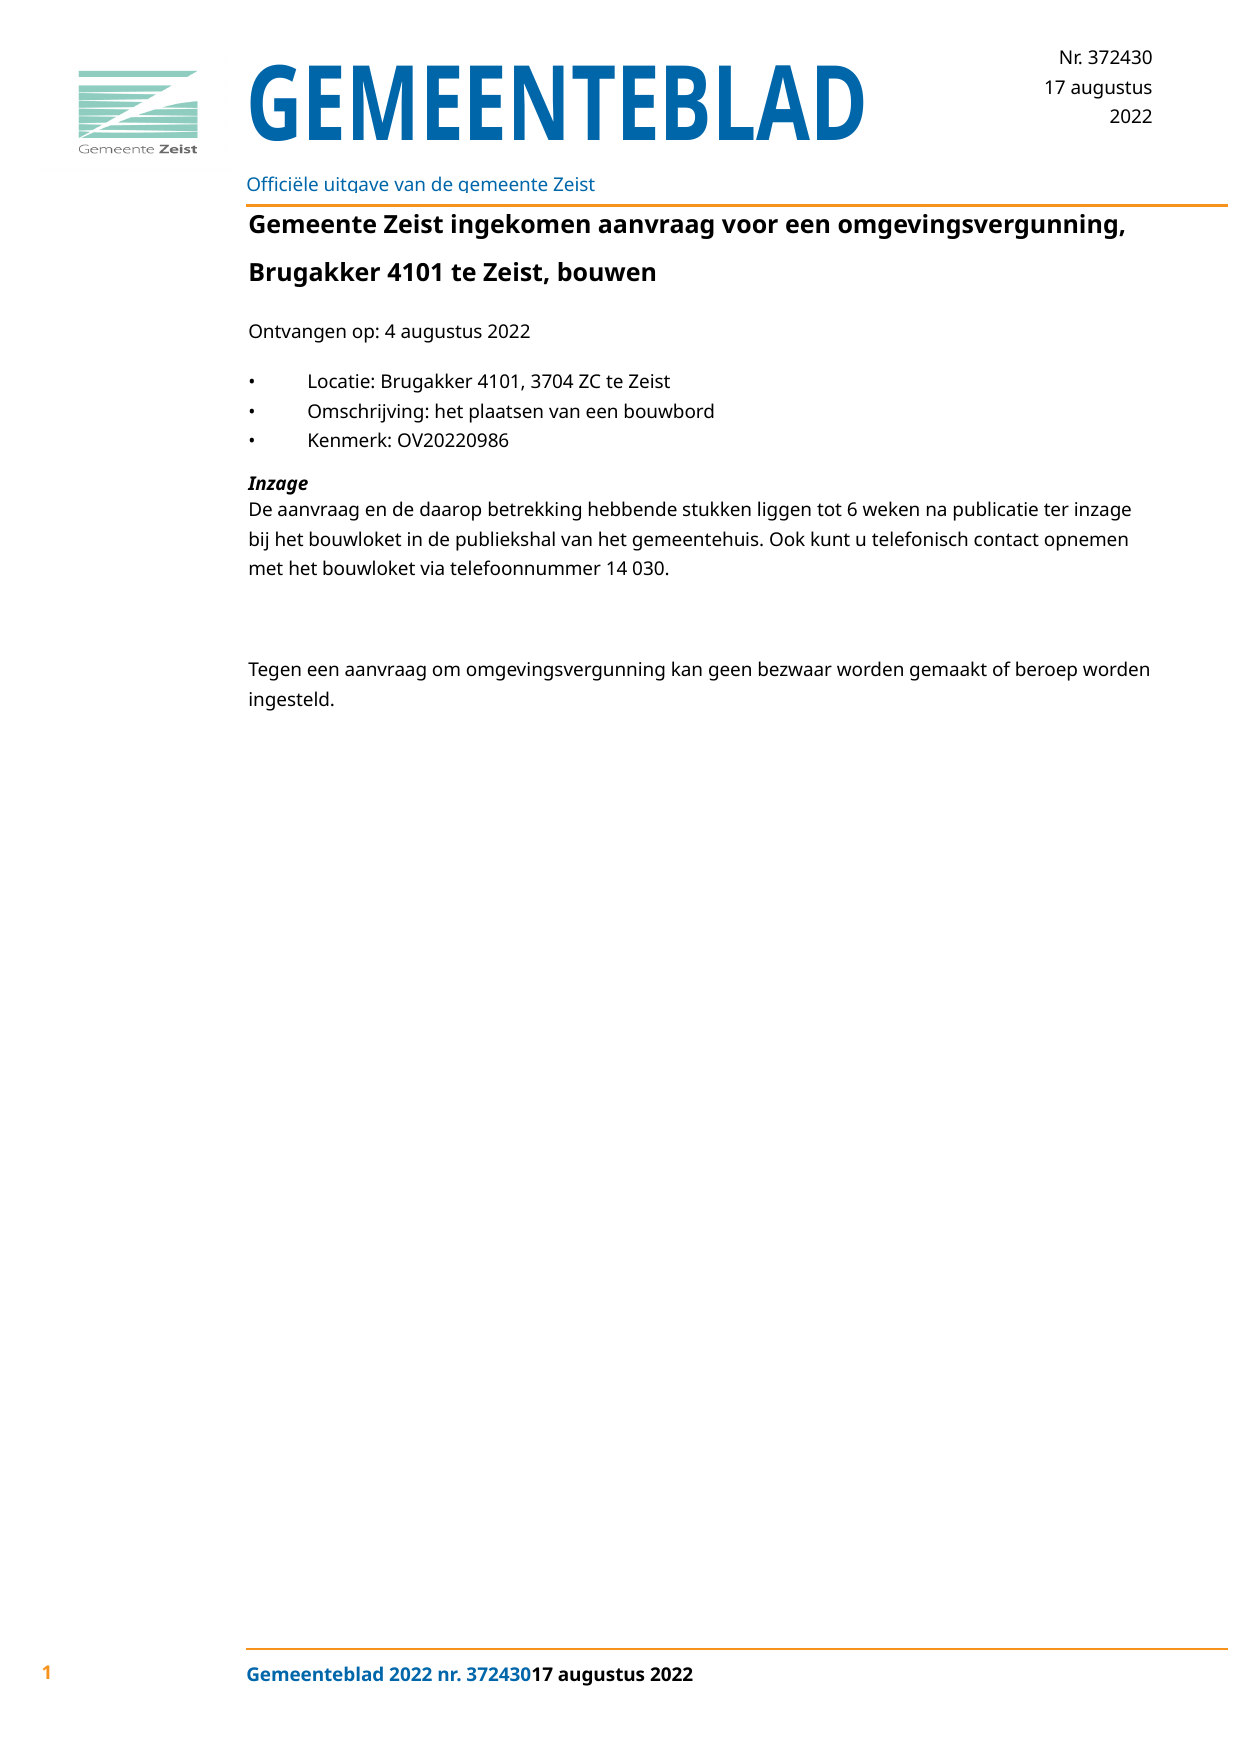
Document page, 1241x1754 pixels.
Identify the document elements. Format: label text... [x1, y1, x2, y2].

list Locatie: Brugakker 4101, 3704 ZC te Zeist [248, 368, 1152, 394]
text Gemeente Zeist ingekomen aanvraag voor een omgevingsvergunning, Brugakker 4101 te Zeist, bouwen [248, 207, 1152, 288]
text De aanvraag en de daarop betrekking hebbende stukken liggen tot 6 weken na publicatie ter inzage bij het bouwloket in de publiekshal van het gemeentehuis. Ook kunt u telefonisch contact opnemen met het bouwloket via telefoonnummer 14 030. [248, 496, 1152, 581]
text Tegen een aanvraag om omgevingsvergunning kan geen bezwaar worden gemaakt of beroep worden ingesteld. [248, 656, 1152, 712]
list Omschrijving: het plaatsen van een bouwbord [248, 398, 1152, 424]
text Inzage [248, 471, 1152, 496]
list Kenmerk: OV20220986 [248, 427, 1152, 453]
text Ontvangen op: 4 augustus 2022 [248, 318, 1152, 344]
picture [41, 47, 231, 172]
